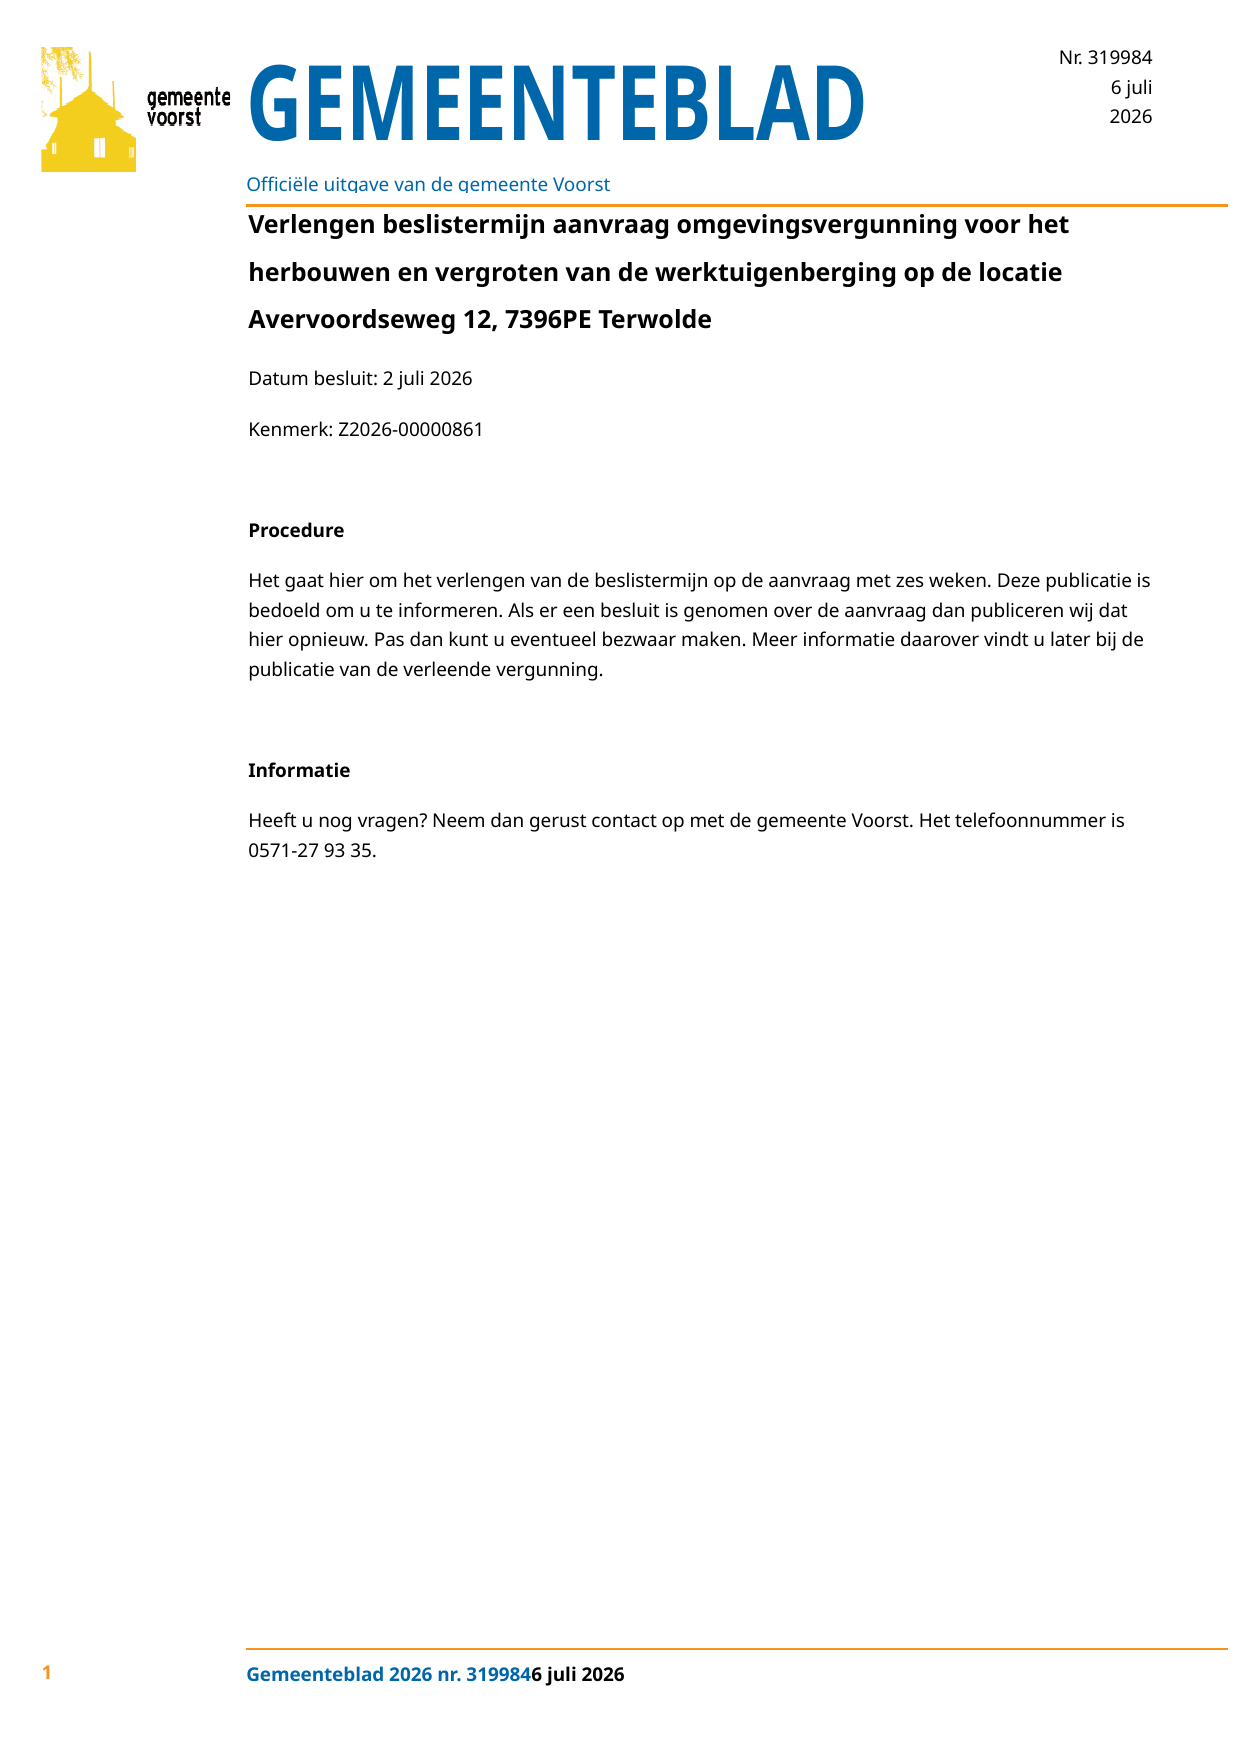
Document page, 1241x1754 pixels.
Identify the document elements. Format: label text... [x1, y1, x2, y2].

text Heeft u nog vragen? Neem dan gerust contact op met de gemeente Voorst. Het telefoonnummer is 0571-27 93 35. [248, 807, 1152, 862]
text Procedure [248, 517, 1152, 542]
text Datum besluit: 2 juli 2026 [248, 366, 1152, 391]
picture [41, 47, 231, 172]
text Verlengen beslistermijn aanvraag omgevingsvergunning voor het herbouwen en vergroten van de werktuigenberging op de locatie Avervoordseweg 12, 7396PE Terwolde [248, 207, 1152, 336]
text Het gaat hier om het verlengen van de beslistermijn op de aanvraag met zes weken. Deze publicatie is bedoeld om u te informeren. Als er een besluit is genomen over de aanvraag dan publiceren wij dat hier opnieuw. Pas dan kunt u eventueel bezwaar maken. Meer informatie daarover vindt u later bij de publicatie van de verleende vergunning. [248, 567, 1152, 682]
text Kenmerk: Z2026-00000861 [248, 416, 1152, 442]
text Informatie [248, 757, 1152, 782]
